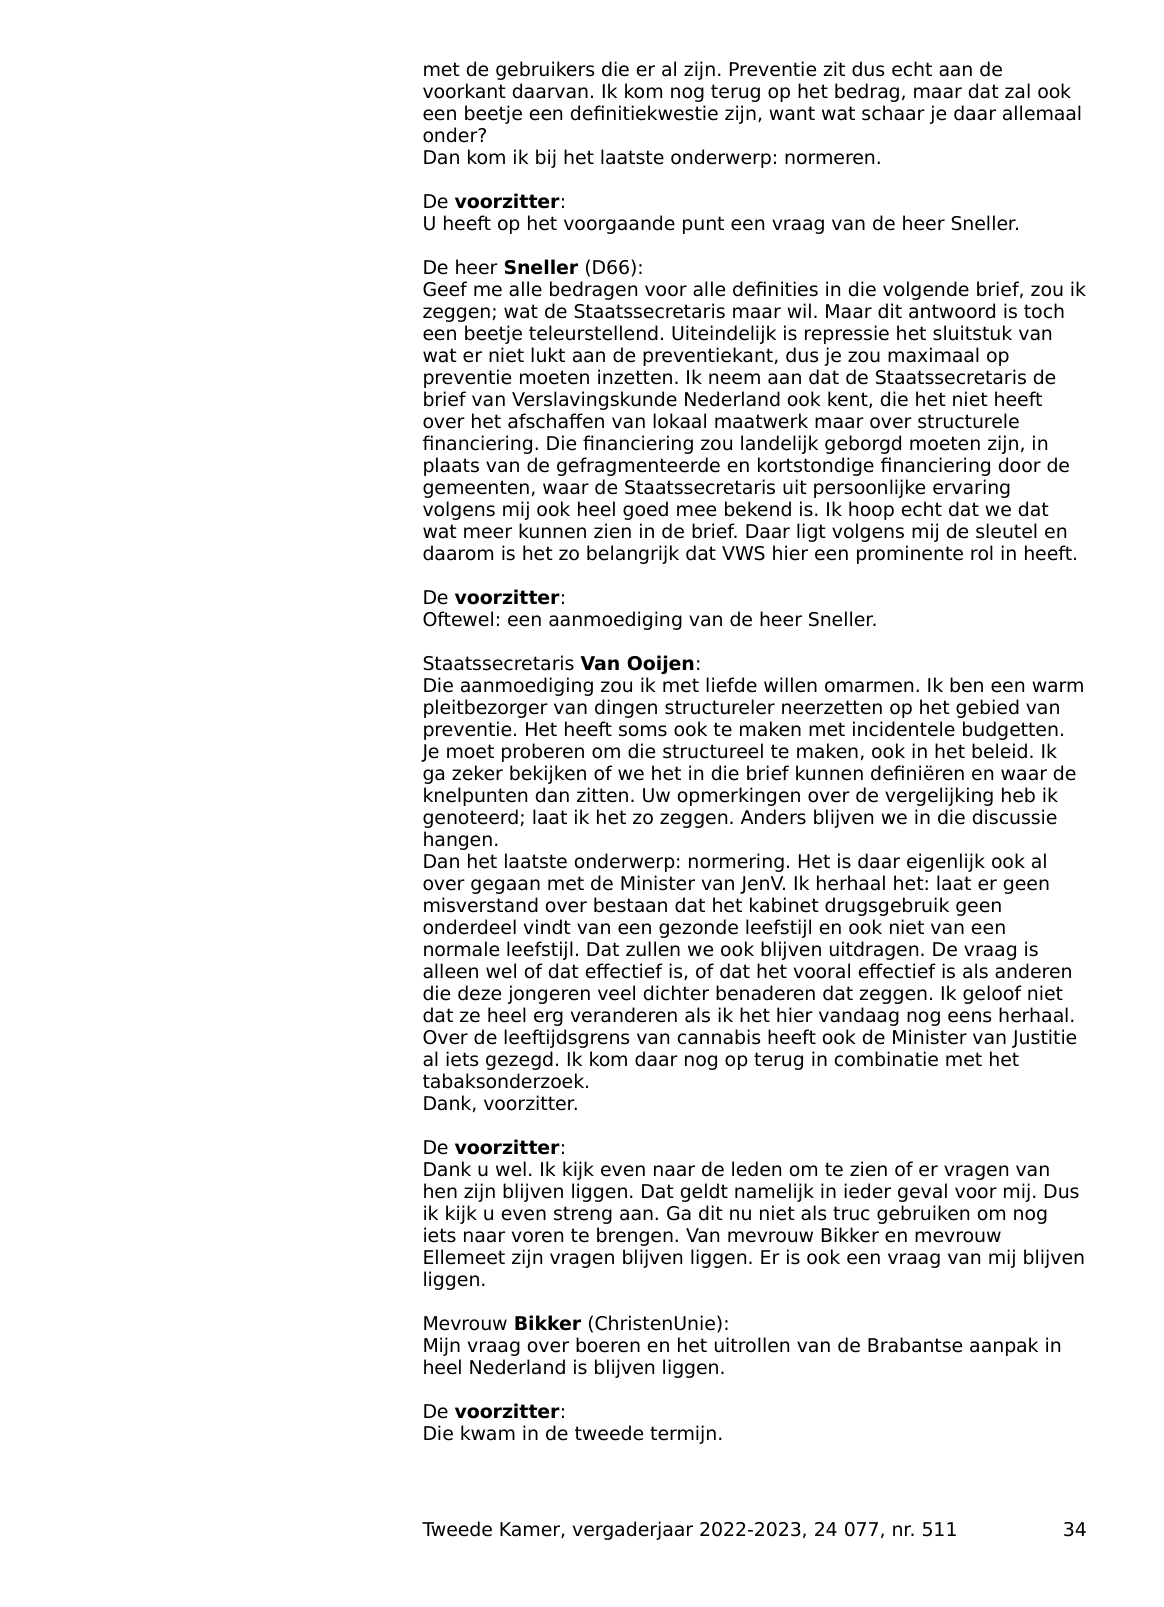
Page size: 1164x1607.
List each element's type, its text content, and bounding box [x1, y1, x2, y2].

text Dank u wel. Ik kijk even naar de leden om te zien of er vragen van hen zijn blijven liggen. Dat geldt namelijk in ieder geval voor mij. Dus ik kijk u even streng aan. Ga dit nu niet als truc gebruiken om nog iets naar voren te brengen. Van mevrouw Bikker en mevrouw Ellemeet zijn vragen blijven liggen. Er is ook een vraag van mij blijven liggen. [422, 1159, 1087, 1291]
text Staatssecretaris Van Ooijen: [422, 653, 1087, 675]
text Geef me alle bedragen voor alle definities in die volgende brief, zou ik zeggen; wat de Staatssecretaris maar wil. Maar dit antwoord is toch een beetje teleurstellend. Uiteindelijk is repressie het sluitstuk van wat er niet lukt aan de preventiekant, dus je zou maximaal op preventie moeten inzetten. Ik neem aan dat de Staatssecretaris de brief van Verslavingskunde Nederland ook kent, die het niet heeft over het afschaffen van lokaal maatwerk maar over structurele financiering. Die financiering zou landelijk geborgd moeten zijn, in plaats van de gefragmenteerde en kortstondige financiering door de gemeenten, waar de Staatssecretaris uit persoonlijke ervaring volgens mij ook heel goed mee bekend is. Ik hoop echt dat we dat wat meer kunnen zien in de brief. Daar ligt volgens mij de sleutel en daarom is het zo belangrijk dat VWS hier een prominente rol in heeft. [422, 279, 1087, 565]
text Mevrouw Bikker (ChristenUnie): [422, 1313, 1087, 1335]
text Oftewel: een aanmoediging van de heer Sneller. [422, 609, 1087, 631]
text Mijn vraag over boeren en het uitrollen van de Brabantse aanpak in heel Nederland is blijven liggen. [422, 1335, 1087, 1379]
text Die aanmoediging zou ik met liefde willen omarmen. Ik ben een warm pleitbezorger van dingen structureler neerzetten op het gebied van preventie. Het heeft soms ook te maken met incidentele budgetten. Je moet proberen om die structureel te maken, ook in het beleid. Ik ga zeker bekijken of we het in die brief kunnen definiëren en waar de knelpunten dan zitten. Uw opmerkingen over de vergelijking heb ik genoteerd; laat ik het zo zeggen. Anders blijven we in die discussie hangen. [422, 675, 1087, 851]
text De voorzitter: [422, 1137, 1087, 1159]
text De voorzitter: [422, 1401, 1087, 1423]
text De voorzitter: [422, 587, 1087, 609]
text Dan kom ik bij het laatste onderwerp: normeren. [422, 147, 1087, 169]
text Die kwam in de tweede termijn. [422, 1423, 1087, 1445]
text Dan het laatste onderwerp: normering. Het is daar eigenlijk ook al over gegaan met de Minister van JenV. Ik herhaal het: laat er geen misverstand over bestaan dat het kabinet drugsgebruik geen onderdeel vindt van een gezonde leefstijl en ook niet van een normale leefstijl. Dat zullen we ook blijven uitdragen. De vraag is alleen wel of dat effectief is, of dat het vooral effectief is als anderen die deze jongeren veel dichter benaderen dat zeggen. Ik geloof niet dat ze heel erg veranderen als ik het hier vandaag nog eens herhaal. [422, 851, 1087, 1027]
text Over de leeftijdsgrens van cannabis heeft ook de Minister van Justitie al iets gezegd. Ik kom daar nog op terug in combinatie met het tabaksonderzoek. [422, 1027, 1087, 1093]
text U heeft op het voorgaande punt een vraag van de heer Sneller. [422, 213, 1087, 235]
text De heer Sneller (D66): [422, 257, 1087, 279]
text met de gebruikers die er al zijn. Preventie zit dus echt aan de voorkant daarvan. Ik kom nog terug op het bedrag, maar dat zal ook een beetje een definitiekwestie zijn, want wat schaar je daar allemaal onder? [422, 59, 1087, 147]
text De voorzitter: [422, 191, 1087, 213]
text Dank, voorzitter. [422, 1093, 1087, 1115]
